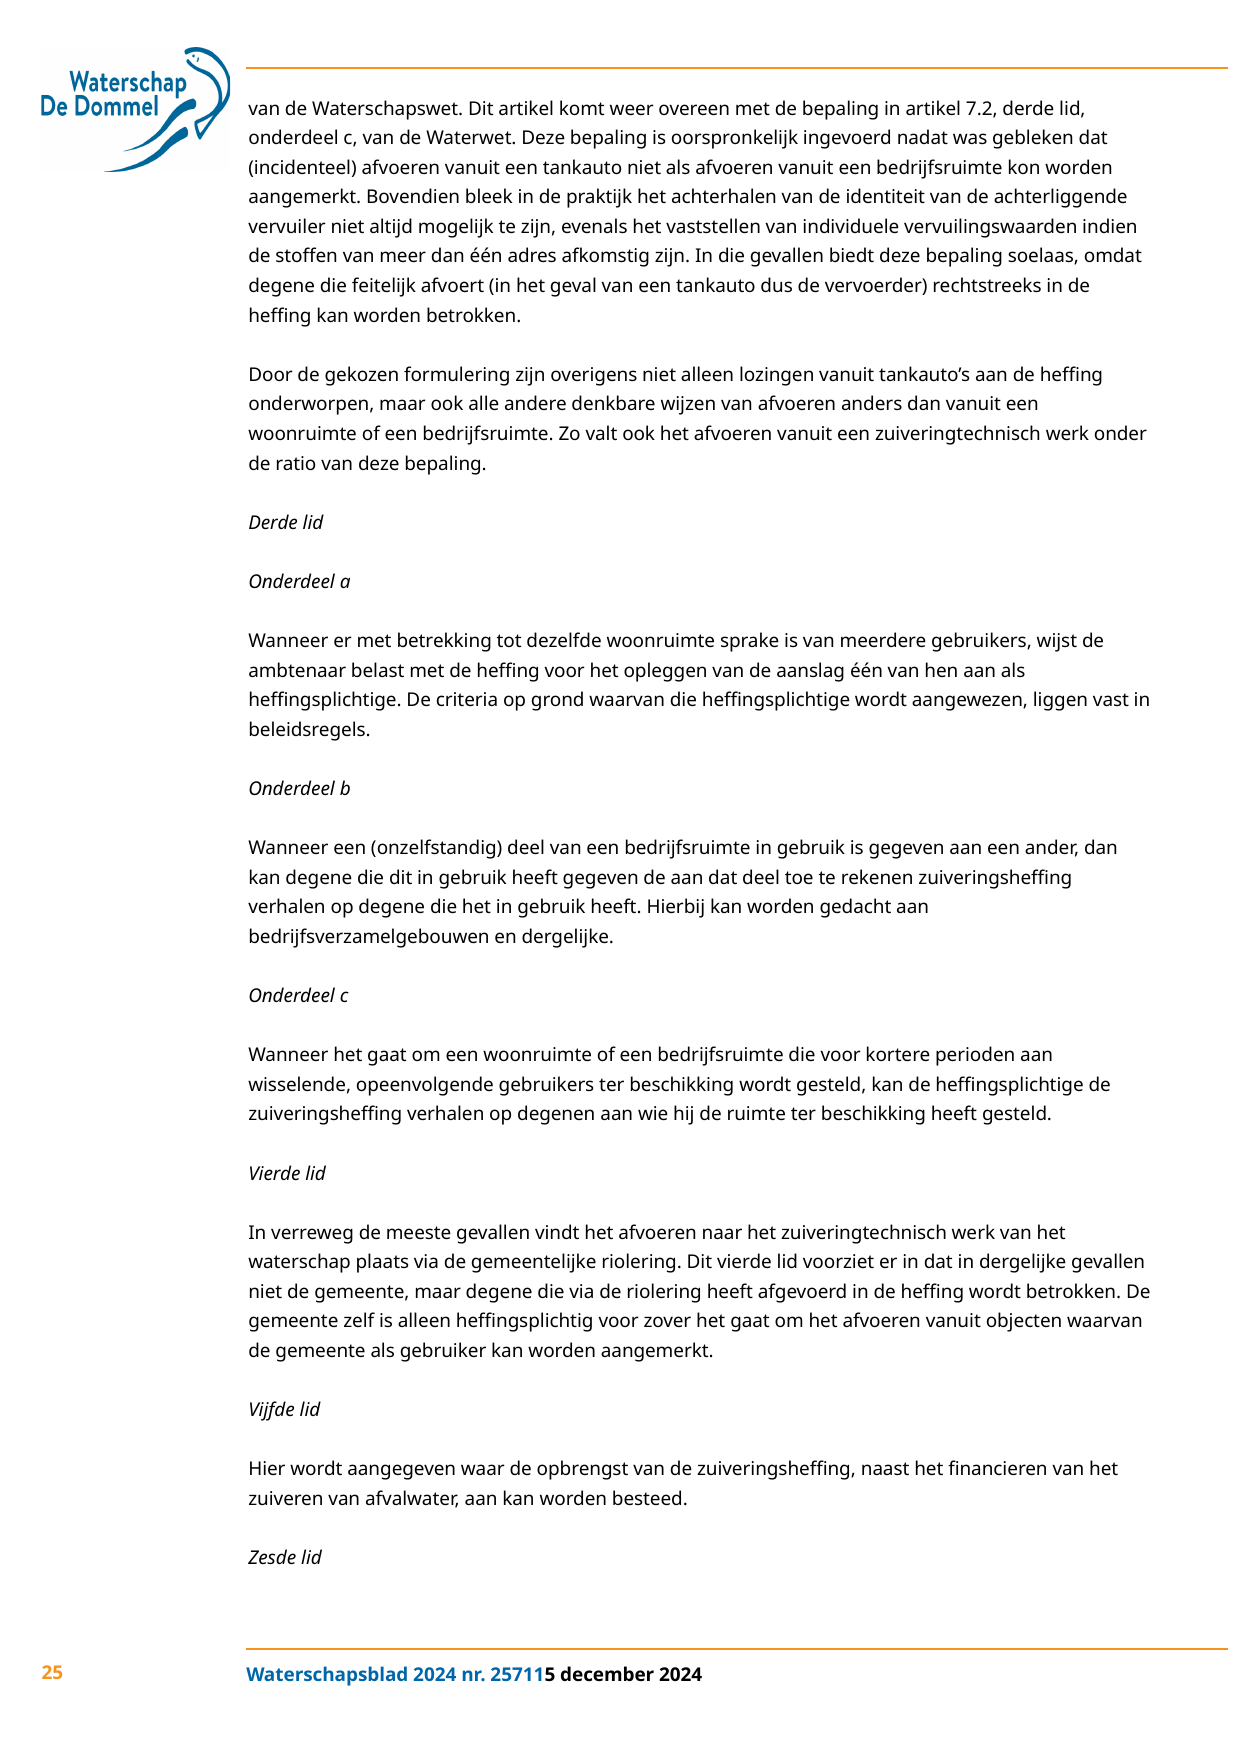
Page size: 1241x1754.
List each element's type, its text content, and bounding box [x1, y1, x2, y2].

text Derde lid [248, 509, 1152, 535]
text Onderdeel a [248, 568, 1152, 594]
text Onderdeel b [248, 775, 1152, 801]
text Vierde lid [248, 1160, 1152, 1186]
picture [45, 99, 51, 111]
text Wanneer een (onzelfstandig) deel van een bedrijfsruimte in gebruik is gegeven aan een ander, dan kan degene die dit in gebruik heeft gegeven de aan dat deel toe te rekenen zuiveringsheffing verhalen op degene die het in gebruik heeft. Hierbij kan worden gedacht aan bedrijfsverzamelgebouwen en dergelijke. [248, 834, 1152, 949]
text Onderdeel c [248, 982, 1152, 1008]
text Zesde lid [248, 1544, 1152, 1570]
picture [41, 47, 231, 172]
text Wanneer er met betrekking tot dezelfde woonruimte sprake is van meerdere gebruikers, wijst de ambtenaar belast met de heffing voor het opleggen van de aanslag één van hen aan als heffingsplichtige. De criteria op grond waarvan die heffingsplichtige wordt aangewezen, liggen vast in beleidsregels. [248, 627, 1152, 742]
picture [204, 47, 231, 76]
text Hier wordt aangegeven waar de opbrengst van de zuiveringsheffing, naast het financieren van het zuiveren van afvalwater, aan kan worden besteed. [248, 1456, 1152, 1511]
picture [198, 118, 210, 131]
text Door de gekozen formulering zijn overigens niet alleen lozingen vanuit tankauto’s aan de heffing onderworpen, maar ook alle andere denkbare wijzen van afvoeren anders dan vanuit een woonruimte of een bedrijfsruimte. Zo valt ook het afvoeren vanuit een zuiveringtechnisch werk onder de ratio van deze bepaling. [248, 361, 1152, 476]
text van de Waterschapswet. Dit artikel komt weer overeen met de bepaling in artikel 7.2, derde lid, onderdeel c, van de Waterwet. Deze bepaling is oorspronkelijk ingevoerd nadat was gebleken dat (incidenteel) afvoeren vanuit een tankauto niet als afvoeren vanuit een bedrijfsruimte kon worden aangemerkt. Bovendien bleek in de praktijk het achterhalen van de identiteit van de achterliggende vervuiler niet altijd mogelijk te zijn, evenals het vaststellen van individuele vervuilingswaarden indien de stoffen van meer dan één adres afkomstig zijn. In die gevallen biedt deze bepaling soelaas, omdat degene die feitelijk afvoert (in het geval van een tankauto dus de vervoerder) rechtstreeks in de heffing kan worden betrokken. [248, 95, 1152, 328]
text Vijfde lid [248, 1396, 1152, 1422]
text In verreweg de meeste gevallen vindt het afvoeren naar het zuiveringtechnisch werk van het waterschap plaats via de gemeentelijke riolering. Dit vierde lid voorziet er in dat in dergelijke gevallen niet de gemeente, maar degene die via de riolering heeft afgevoerd in de heffing wordt betrokken. De gemeente zelf is alleen heffingsplichtig voor zover het gaat om het afvoeren vanuit objecten waarvan de gemeente als gebruiker kan worden aangemerkt. [248, 1219, 1152, 1363]
text Wanneer het gaat om een woonruimte of een bedrijfsruimte die voor kortere perioden aan wisselende, opeenvolgende gebruikers ter beschikking wordt gesteld, kan de heffingsplichtige de zuiveringsheffing verhalen op degenen aan wie hij de ruimte ter beschikking heeft gesteld. [248, 1041, 1152, 1126]
